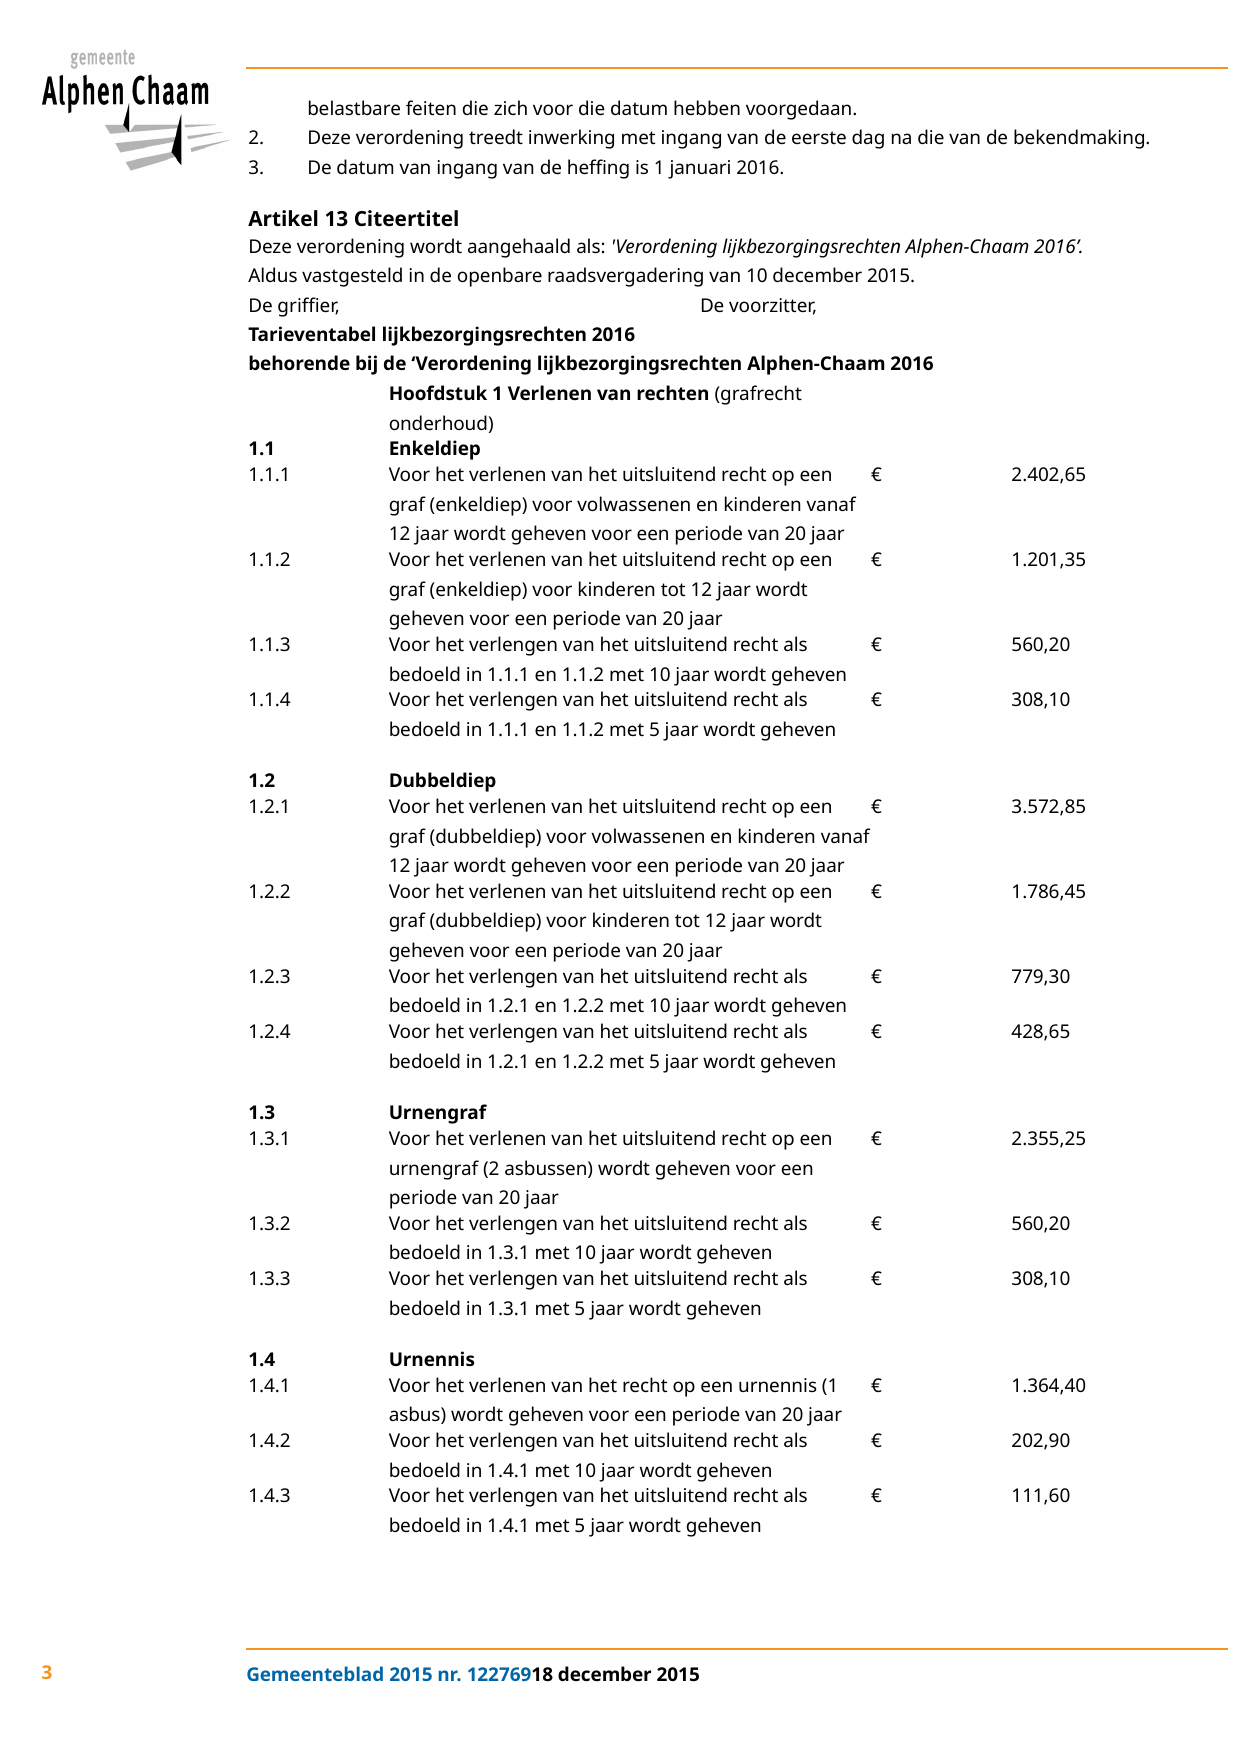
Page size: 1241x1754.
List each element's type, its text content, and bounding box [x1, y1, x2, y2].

table_cell [389, 742, 871, 767]
table_cell 1.1.1 [248, 461, 388, 546]
text Tarieventabel lijkbezorgingsrechten 2016 [248, 321, 1152, 347]
text Artikel 13 Citeertitel [248, 204, 1152, 233]
table_cell 308,10 [1011, 1265, 1152, 1321]
table_cell [389, 1564, 871, 1589]
table_cell 779,30 [1011, 963, 1152, 1018]
table_cell [1011, 1538, 1152, 1564]
table_cell 1.3.1 [248, 1125, 388, 1210]
table_cell [871, 436, 1011, 461]
table_cell 308,10 [1011, 686, 1152, 742]
table_cell [248, 1321, 388, 1346]
text Aldus vastgesteld in de openbare raadsvergadering van 10 december 2015. [248, 262, 1152, 288]
table_cell [248, 742, 388, 767]
table_cell 1.201,35 [1011, 546, 1152, 631]
table_cell 1.1.2 [248, 546, 388, 631]
table_cell € [871, 1125, 1011, 1210]
table_cell 1.3.3 [248, 1265, 388, 1321]
table_cell [1011, 1564, 1152, 1589]
table_cell [871, 768, 1011, 793]
table_cell € [871, 1428, 1011, 1483]
table_cell [1011, 1074, 1152, 1099]
table_cell € [871, 631, 1011, 686]
text Deze verordening wordt aangehaald als: 'Verordening lijkbezorgingsrechten Alphen-Chaam 2016’. [248, 233, 1152, 258]
table_cell 1.786,45 [1011, 878, 1152, 963]
table_cell Voor het verlenen van het uitsluitend recht op een graf (enkeldiep) voor volwassenen en kinderen vanaf 12 jaar wordt geheven voor een periode van 20 jaar [389, 461, 871, 546]
table_cell 3.572,85 [1011, 793, 1152, 878]
table_cell [1011, 1346, 1152, 1372]
table_header [1011, 380, 1152, 436]
table_cell 1.4 [248, 1346, 388, 1372]
table_cell [871, 1564, 1011, 1589]
table_cell [871, 1074, 1011, 1099]
table_cell 1.1 [248, 436, 388, 461]
table_cell [389, 1074, 871, 1099]
table_cell € [871, 793, 1011, 878]
table_cell 1.1.3 [248, 631, 388, 686]
table_cell Voor het verlengen van het uitsluitend recht als bedoeld in 1.2.1 en 1.2.2 met 10 jaar wordt geheven [389, 963, 871, 1018]
table_cell 1.4.2 [248, 1428, 388, 1483]
table_cell Voor het verlengen van het uitsluitend recht als bedoeld in 1.3.1 met 5 jaar wordt geheven [389, 1265, 871, 1321]
table_cell 1.2.1 [248, 793, 388, 878]
table_cell [248, 1074, 388, 1099]
table_cell 2.402,65 [1011, 461, 1152, 546]
table_cell 428,65 [1011, 1018, 1152, 1074]
table_cell Voor het verlenen van het uitsluitend recht op een graf (dubbeldiep) voor kinderen tot 12 jaar wordt geheven voor een periode van 20 jaar [389, 878, 871, 963]
table_cell Urnennis [389, 1346, 871, 1372]
table_cell 1.1.4 [248, 686, 388, 742]
table_cell [871, 742, 1011, 767]
table_cell Voor het verlengen van het uitsluitend recht als bedoeld in 1.2.1 en 1.2.2 met 5 jaar wordt geheven [389, 1018, 871, 1074]
table_cell € [871, 1018, 1011, 1074]
table_header De griffier, [248, 292, 700, 318]
table_cell 1.3.2 [248, 1210, 388, 1265]
picture [41, 47, 231, 172]
table_cell [1011, 768, 1152, 793]
table_header [871, 380, 1011, 436]
table_cell [248, 1564, 388, 1589]
table_cell Voor het verlengen van het uitsluitend recht als bedoeld in 1.4.1 met 5 jaar wordt geheven [389, 1483, 871, 1538]
table_cell [1011, 436, 1152, 461]
table_cell € [871, 1483, 1011, 1538]
table_cell € [871, 1265, 1011, 1321]
table_cell Voor het verlengen van het uitsluitend recht als bedoeld in 1.1.1 en 1.1.2 met 5 jaar wordt geheven [389, 686, 871, 742]
list De datum van ingang van de heffing is 1 januari 2016. [248, 154, 1152, 180]
table_cell Urnengraf [389, 1099, 871, 1125]
table_cell [389, 1321, 871, 1346]
table_cell 1.3 [248, 1099, 388, 1125]
table_cell 560,20 [1011, 1210, 1152, 1265]
table_cell [1011, 1321, 1152, 1346]
table_cell € [871, 546, 1011, 631]
table_cell 560,20 [1011, 631, 1152, 686]
table_cell Voor het verlengen van het uitsluitend recht als bedoeld in 1.1.1 en 1.1.2 met 10 jaar wordt geheven [389, 631, 871, 686]
table_cell [389, 1538, 871, 1564]
list Deze verordening treedt inwerking met ingang van de eerste dag na die van de bekendmaking. [248, 124, 1152, 150]
table_cell € [871, 963, 1011, 1018]
table_cell 1.4.1 [248, 1372, 388, 1427]
table_cell € [871, 1372, 1011, 1427]
table_cell Voor het verlenen van het recht op een urnennis (1 asbus) wordt geheven voor een periode van 20 jaar [389, 1372, 871, 1427]
table_cell € [871, 686, 1011, 742]
list belastbare feiten die zich voor die datum hebben voorgedaan. [248, 95, 1152, 121]
table_cell 202,90 [1011, 1428, 1152, 1483]
table_cell [248, 1538, 388, 1564]
table_cell 1.4.3 [248, 1483, 388, 1538]
table_cell Enkeldiep [389, 436, 871, 461]
table_header De voorzitter, [700, 292, 1152, 318]
table_cell [871, 1099, 1011, 1125]
table_cell 1.364,40 [1011, 1372, 1152, 1427]
table_cell [871, 1321, 1011, 1346]
table_cell 2.355,25 [1011, 1125, 1152, 1210]
table_cell € [871, 461, 1011, 546]
text behorende bij de ‘Verordening lijkbezorgingsrechten Alphen-Chaam 2016 [248, 351, 1152, 376]
table_cell € [871, 1210, 1011, 1265]
table_header [248, 380, 388, 436]
table_cell Voor het verlenen van het uitsluitend recht op een graf (dubbeldiep) voor volwassenen en kinderen vanaf 12 jaar wordt geheven voor een periode van 20 jaar [389, 793, 871, 878]
table_cell [871, 1538, 1011, 1564]
table_cell Voor het verlenen van het uitsluitend recht op een graf (enkeldiep) voor kinderen tot 12 jaar wordt geheven voor een periode van 20 jaar [389, 546, 871, 631]
table_cell [1011, 1099, 1152, 1125]
table_cell 1.2.2 [248, 878, 388, 963]
table_cell € [871, 878, 1011, 963]
table_header Hoofdstuk 1 Verlenen van rechten (grafrecht onderhoud) [389, 380, 871, 436]
table_cell Voor het verlengen van het uitsluitend recht als bedoeld in 1.4.1 met 10 jaar wordt geheven [389, 1428, 871, 1483]
table_cell Dubbeldiep [389, 768, 871, 793]
table_cell Voor het verlenen van het uitsluitend recht op een urnengraf (2 asbussen) wordt geheven voor een periode van 20 jaar [389, 1125, 871, 1210]
table_cell [1011, 742, 1152, 767]
table_cell 1.2.3 [248, 963, 388, 1018]
table_cell 1.2 [248, 768, 388, 793]
table_cell Voor het verlengen van het uitsluitend recht als bedoeld in 1.3.1 met 10 jaar wordt geheven [389, 1210, 871, 1265]
table_cell [871, 1346, 1011, 1372]
table_cell 1.2.4 [248, 1018, 388, 1074]
table_cell 111,60 [1011, 1483, 1152, 1538]
